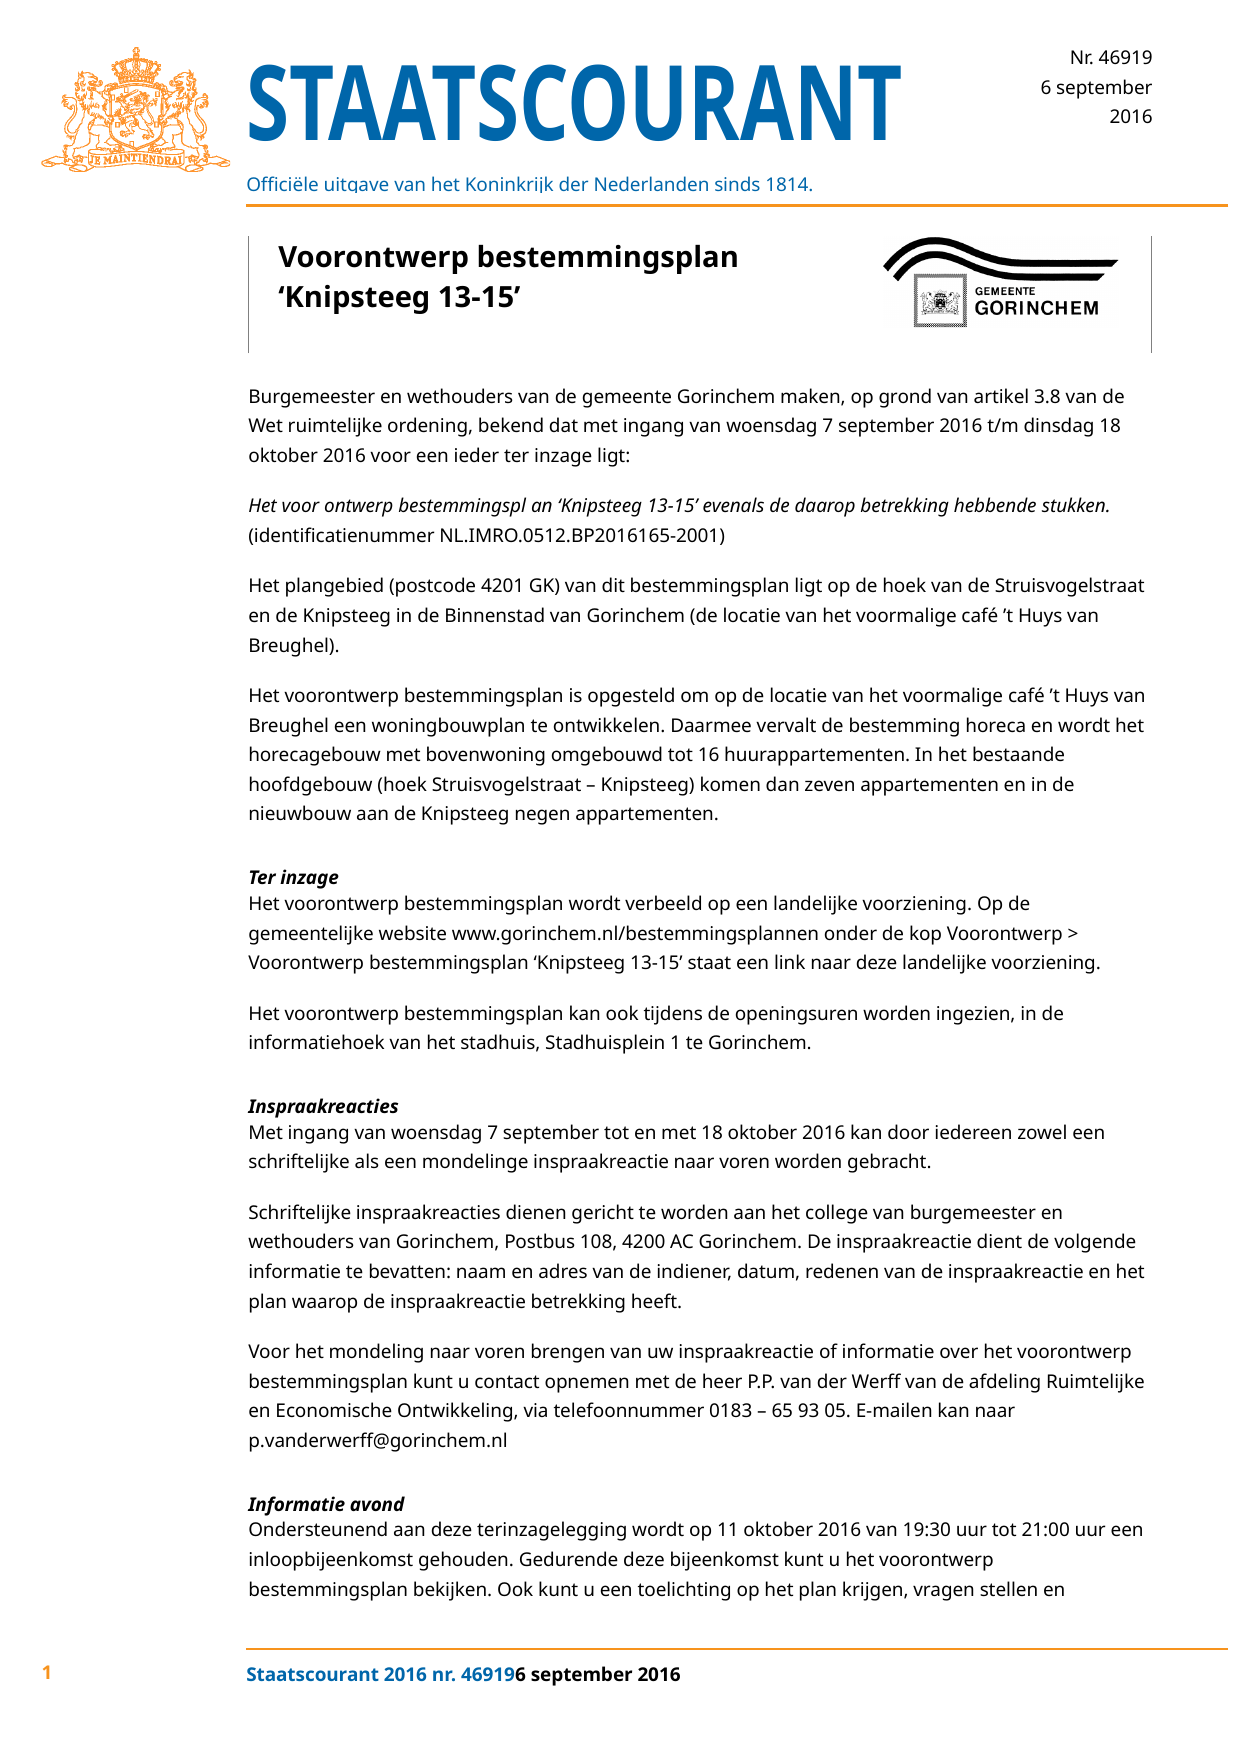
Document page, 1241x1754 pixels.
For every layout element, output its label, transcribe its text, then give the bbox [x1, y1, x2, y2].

table_header [850, 236, 1151, 353]
text Het voor ontwerp bestemmingspl an ‘Knipsteeg 13-15’ evenals de daarop betrekking hebbende stukken. (identificatienummer NL.IMRO.0512.BP2016165-2001) [248, 493, 1152, 548]
text Burgemeester en wethouders van de gemeente Gorinchem maken, op grond van artikel 3.8 van de Wet ruimtelijke ordening, bekend dat met ingang van woensdag 7 september 2016 t/m dinsdag 18 oktober 2016 voor een ieder ter inzage ligt: [248, 383, 1152, 468]
text Schriftelijke inspraakreacties dienen gericht te worden aan het college van burgemeester en wethouders van Gorinchem, Postbus 108, 4200 AC Gorinchem. De inspraakreactie dient de volgende informatie te bevatten: naam en adres van de indiener, datum, redenen van de inspraakreactie en het plan waarop de inspraakreactie betrekking heeft. [248, 1199, 1152, 1313]
text Het voorontwerp bestemmingsplan wordt verbeeld op een landelijke voorziening. Op de gemeentelijke website www.gorinchem.nl/bestemmingsplannen onder de kop Voorontwerp > Voorontwerp bestemmingsplan ‘Knipsteeg 13-15’ staat een link naar deze landelijke voorziening. [248, 890, 1152, 975]
picture [882, 236, 1119, 328]
text Het voorontwerp bestemmingsplan kan ook tijdens de openingsuren worden ingezien, in de informatiehoek van het stadhuis, Stadhuisplein 1 te Gorinchem. [248, 1000, 1152, 1055]
text Met ingang van woensdag 7 september tot en met 18 oktober 2016 kan door iedereen zowel een schriftelijke als een mondelinge inspraakreactie naar voren worden gebracht. [248, 1119, 1152, 1174]
table_header Voorontwerp bestemmingsplan ‘Knipsteeg 13-15’ [249, 236, 850, 353]
text Het voorontwerp bestemmingsplan is opgesteld om op de locatie van het voormalige café ’t Huys van Breughel een woningbouwplan te ontwikkelen. Daarmee vervalt de bestemming horeca en wordt het horecagebouw met bovenwoning omgebouwd tot 16 huurappartementen. In het bestaande hoofdgebouw (hoek Struisvogelstraat – Knipsteeg) komen dan zeven appartementen en in de nieuwbouw aan de Knipsteeg negen appartementen. [248, 682, 1152, 826]
text Het plangebied (postcode 4201 GK) van dit bestemmingsplan ligt op de hoek van de Struisvogelstraat en de Knipsteeg in de Binnenstad van Gorinchem (de locatie van het voormalige café ’t Huys van Breughel). [248, 573, 1152, 657]
text Inspraakreacties [248, 1093, 1152, 1119]
text Informatie avond [248, 1491, 1152, 1517]
text Ter inzage [248, 864, 1152, 890]
picture [41, 47, 231, 172]
text Ondersteunend aan deze terinzagelegging wordt op 11 oktober 2016 van 19:30 uur tot 21:00 uur een inloopbijeenkomst gehouden. Gedurende deze bijeenkomst kunt u het voorontwerp bestemmingsplan bekijken. Ook kunt u een toelichting op het plan krijgen, vragen stellen en [248, 1517, 1152, 1602]
text Voor het mondeling naar voren brengen van uw inspraakreactie of informatie over het voorontwerp bestemmingsplan kunt u contact opnemen met de heer P.P. van der Werff van de afdeling Ruimtelijke en Economische Ontwikkeling, via telefoonnummer 0183 – 65 93 05. E-mailen kan naar p.vanderwerff@gorinchem.nl [248, 1338, 1152, 1453]
